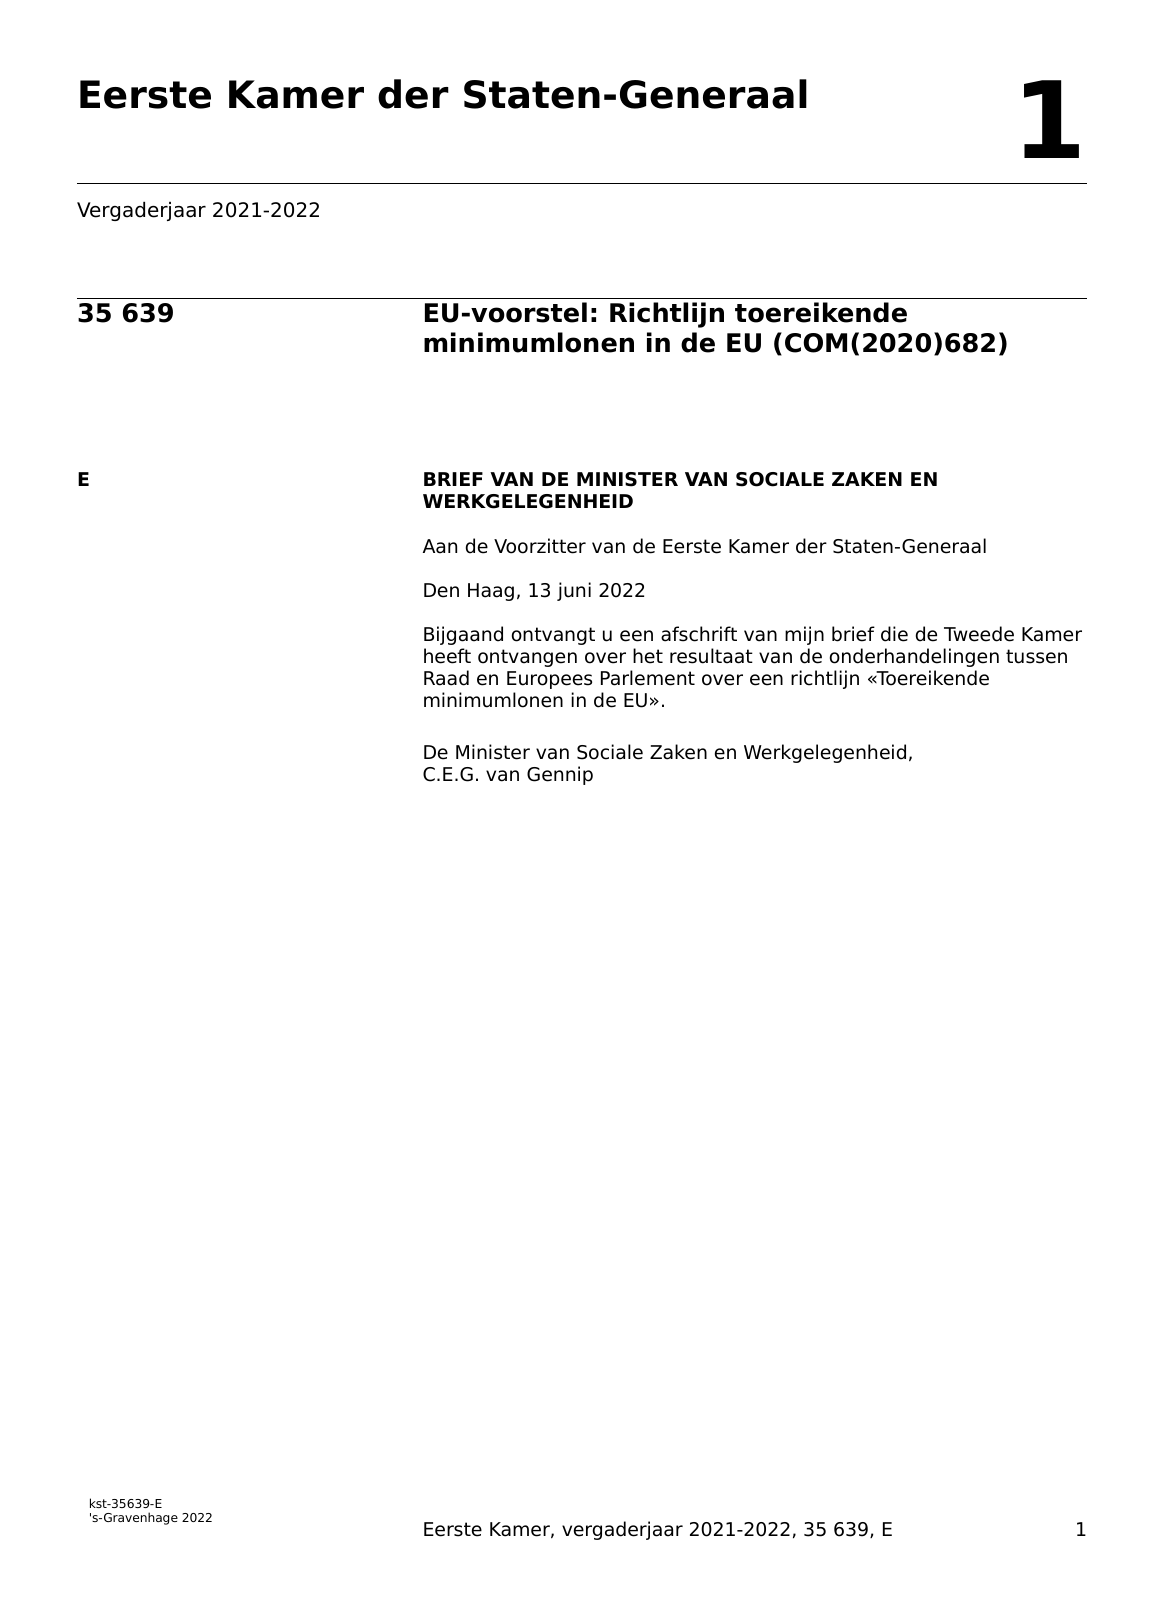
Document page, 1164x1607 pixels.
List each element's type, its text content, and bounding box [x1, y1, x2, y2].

text Bijgaand ontvangt u een afschrift van mijn brief die de Tweede Kamer heeft ontvangen over het resultaat van de onderhandelingen tussen Raad en Europees Parlement over een richtlijn «Toereikende minimumlonen in de EU». [422, 624, 1087, 712]
text Den Haag, 13 juni 2022 [422, 580, 1087, 602]
subtitle 35 639 EU-voorstel: Richtlijn toereikende minimumlonen in de EU (COM(2020)682) [77, 299, 1087, 358]
text De Minister van Sociale Zaken en Werkgelegenheid, C.E.G. van Gennip [422, 742, 1087, 786]
table_cell Vergaderjaar 2021-2022 [77, 184, 1087, 298]
table_header 1 [886, 59, 1087, 183]
text kst-35639-E [88, 1497, 323, 1511]
subtitle E BRIEF VAN DE MINISTER VAN SOCIALE ZAKEN EN WERKGELEGENHEID [77, 469, 1087, 513]
text 's-Gravenhage 2022 [88, 1511, 323, 1525]
table_header Eerste Kamer der Staten-Generaal [77, 59, 886, 183]
text Aan de Voorzitter van de Eerste Kamer der Staten-Generaal [422, 536, 1087, 557]
